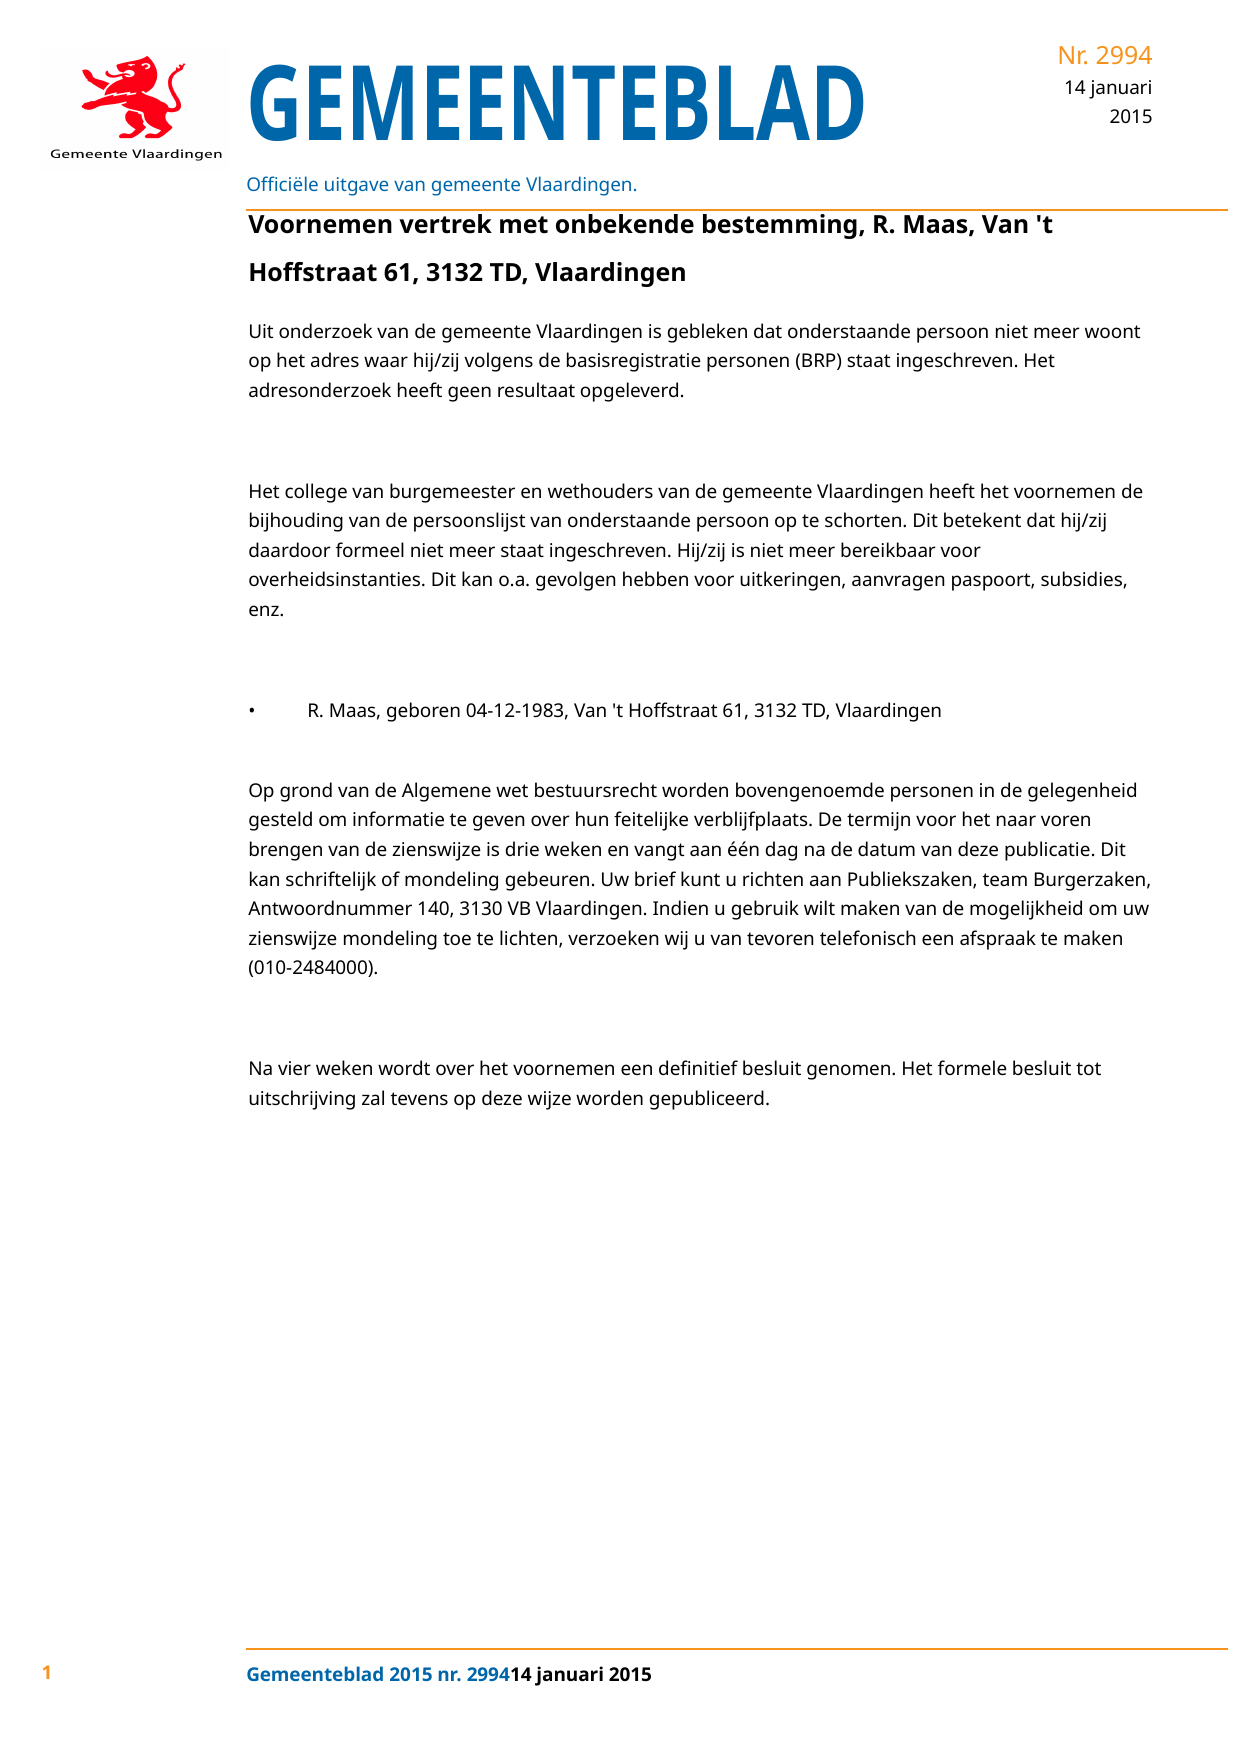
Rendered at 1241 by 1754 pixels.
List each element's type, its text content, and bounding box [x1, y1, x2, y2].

text Het college van burgemeester en wethouders van de gemeente Vlaardingen heeft het voornemen de bijhouding van de persoonslijst van onderstaande persoon op te schorten. Dit betekent dat hij/zij daardoor formeel niet meer staat ingeschreven. Hij/zij is niet meer bereikbaar voor overheidsinstanties. Dit kan o.a. gevolgen hebben voor uitkeringen, aanvragen paspoort, subsidies, enz. [248, 478, 1152, 622]
list R. Maas, geboren 04-12-1983, Van 't Hoffstraat 61, 3132 TD, Vlaardingen [248, 697, 1152, 723]
text Op grond van de Algemene wet bestuursrecht worden bovengenoemde personen in de gelegenheid gesteld om informatie te geven over hun feitelijke verblijfplaats. De termijn voor het naar voren brengen van de zienswijze is drie weken en vangt aan één dag na de datum van deze publicatie. Dit kan schriftelijk of mondeling gebeuren. Uw brief kunt u richten aan Publiekszaken, team Burgerzaken, Antwoordnummer 140, 3130 VB Vlaardingen. Indien u gebruik wilt maken van de mogelijkheid om uw zienswijze mondeling toe te lichten, verzoeken wij u van tevoren telefonisch een afspraak te maken (010-2484000). [248, 777, 1152, 980]
text Na vier weken wordt over het voornemen een definitief besluit genomen. Het formele besluit tot uitschrijving zal tevens op deze wijze worden gepubliceerd. [248, 1055, 1152, 1111]
picture [41, 47, 231, 172]
text Voornemen vertrek met onbekende bestemming, R. Maas, Van 't Hoffstraat 61, 3132 TD, Vlaardingen [248, 211, 1152, 288]
text Uit onderzoek van de gemeente Vlaardingen is gebleken dat onderstaande persoon niet meer woont op het adres waar hij/zij volgens de basisregistratie personen (BRP) staat ingeschreven. Het adresonderzoek heeft geen resultaat opgeleverd. [248, 318, 1152, 403]
